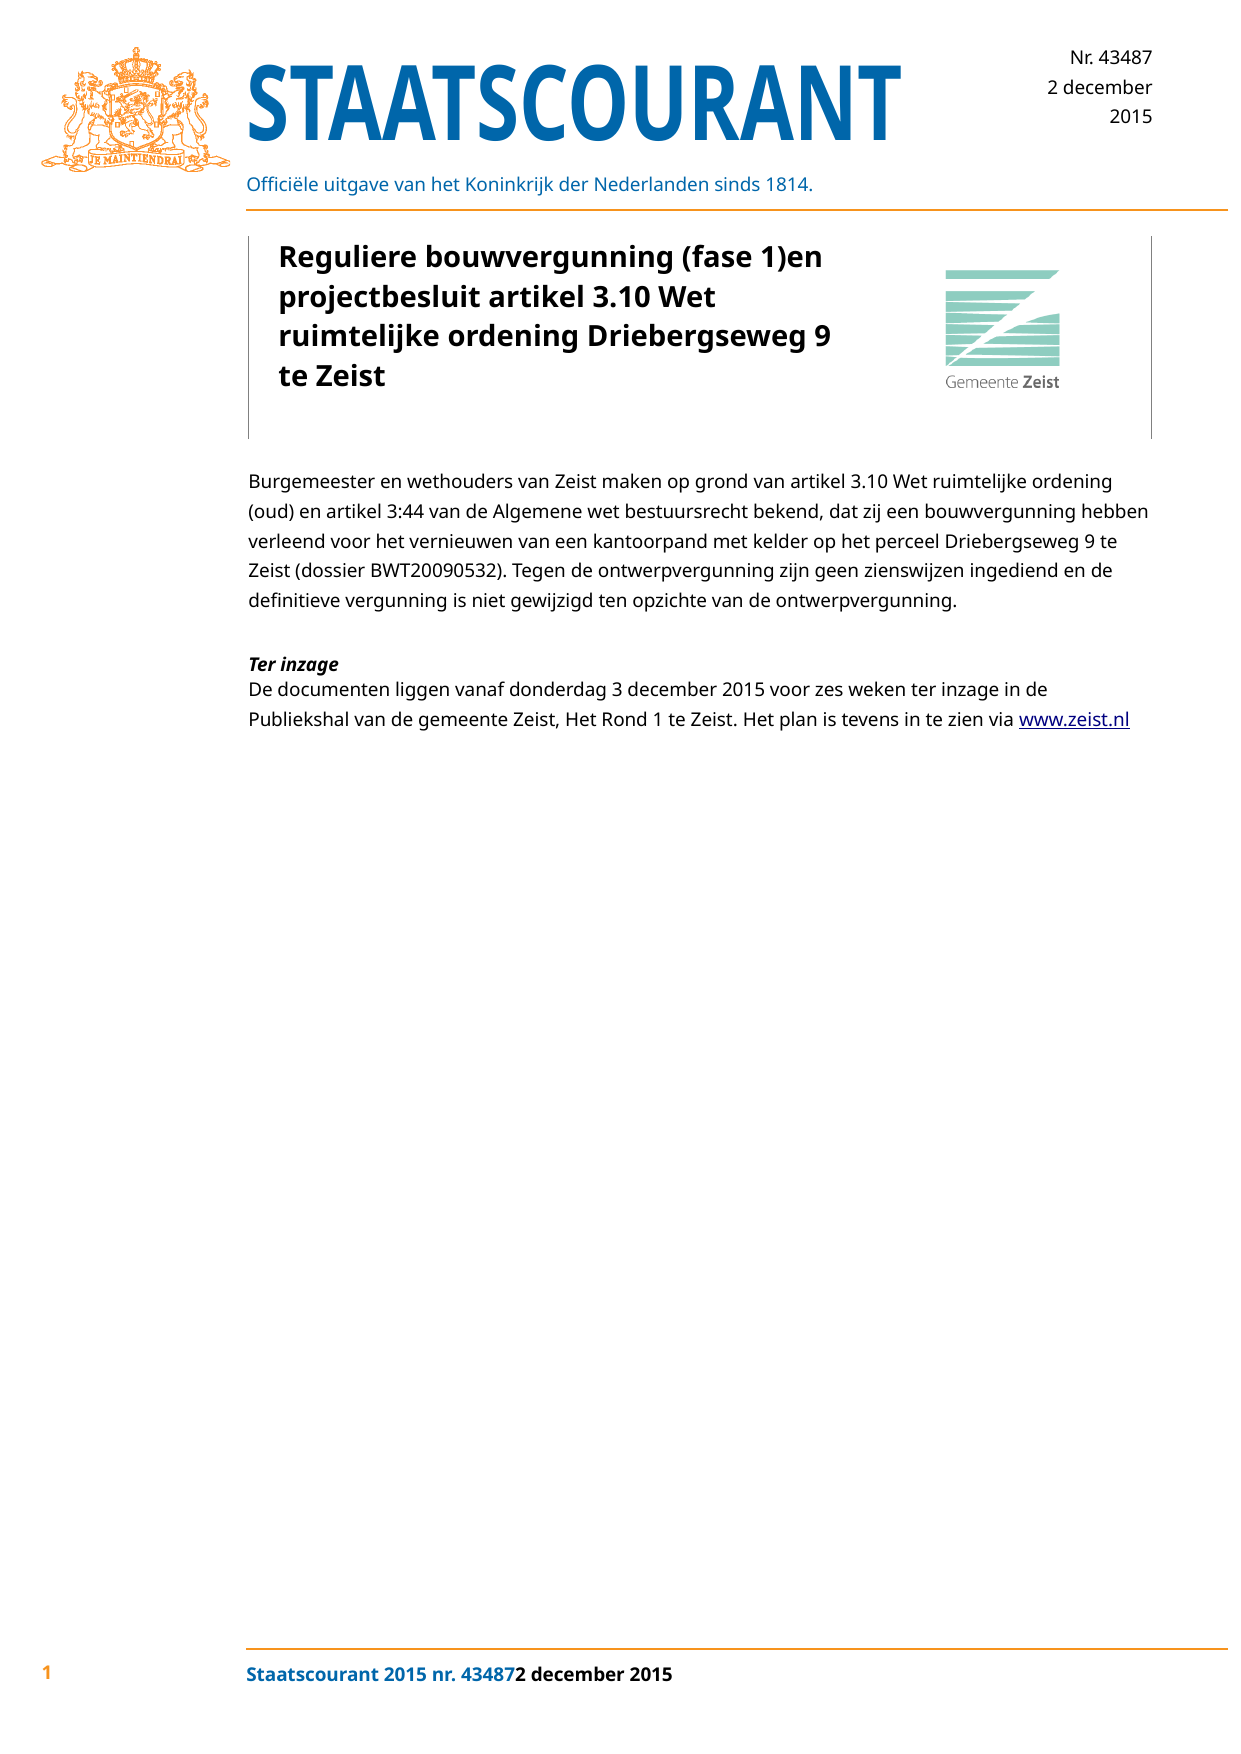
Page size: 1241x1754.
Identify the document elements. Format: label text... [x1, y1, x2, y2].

table_header [1091, 236, 1151, 413]
text De documenten liggen vanaf donderdag 3 december 2015 voor zes weken ter inzage in de Publiekshal van de gemeente Zeist, Het Rond 1 te Zeist. Het plan is tevens in te zien via www.zeist.nl [248, 677, 1152, 732]
text Burgemeester en wethouders van Zeist maken op grond van artikel 3.10 Wet ruimtelijke ordening (oud) en artikel 3:44 van de Algemene wet bestuursrecht bekend, dat zij een bouwvergunning hebben verleend voor het vernieuwen van een kantoorpand met kelder op het perceel Driebergseweg 9 te Zeist (dossier BWT20090532). Tegen de ontwerpvergunning zijn geen zienswijzen ingediend en de definitieve vergunning is niet gewijzigd ten opzichte van de ontwerpvergunning. [248, 469, 1152, 613]
table_header Reguliere bouwvergunning (fase 1)en projectbesluit artikel 3.10 Wet ruimtelijke ordening Driebergseweg 9 te Zeist [249, 236, 850, 439]
picture [41, 47, 231, 172]
text Ter inzage [248, 651, 1152, 677]
table_header [850, 414, 1151, 439]
table_header [850, 236, 910, 413]
picture [910, 236, 1091, 414]
